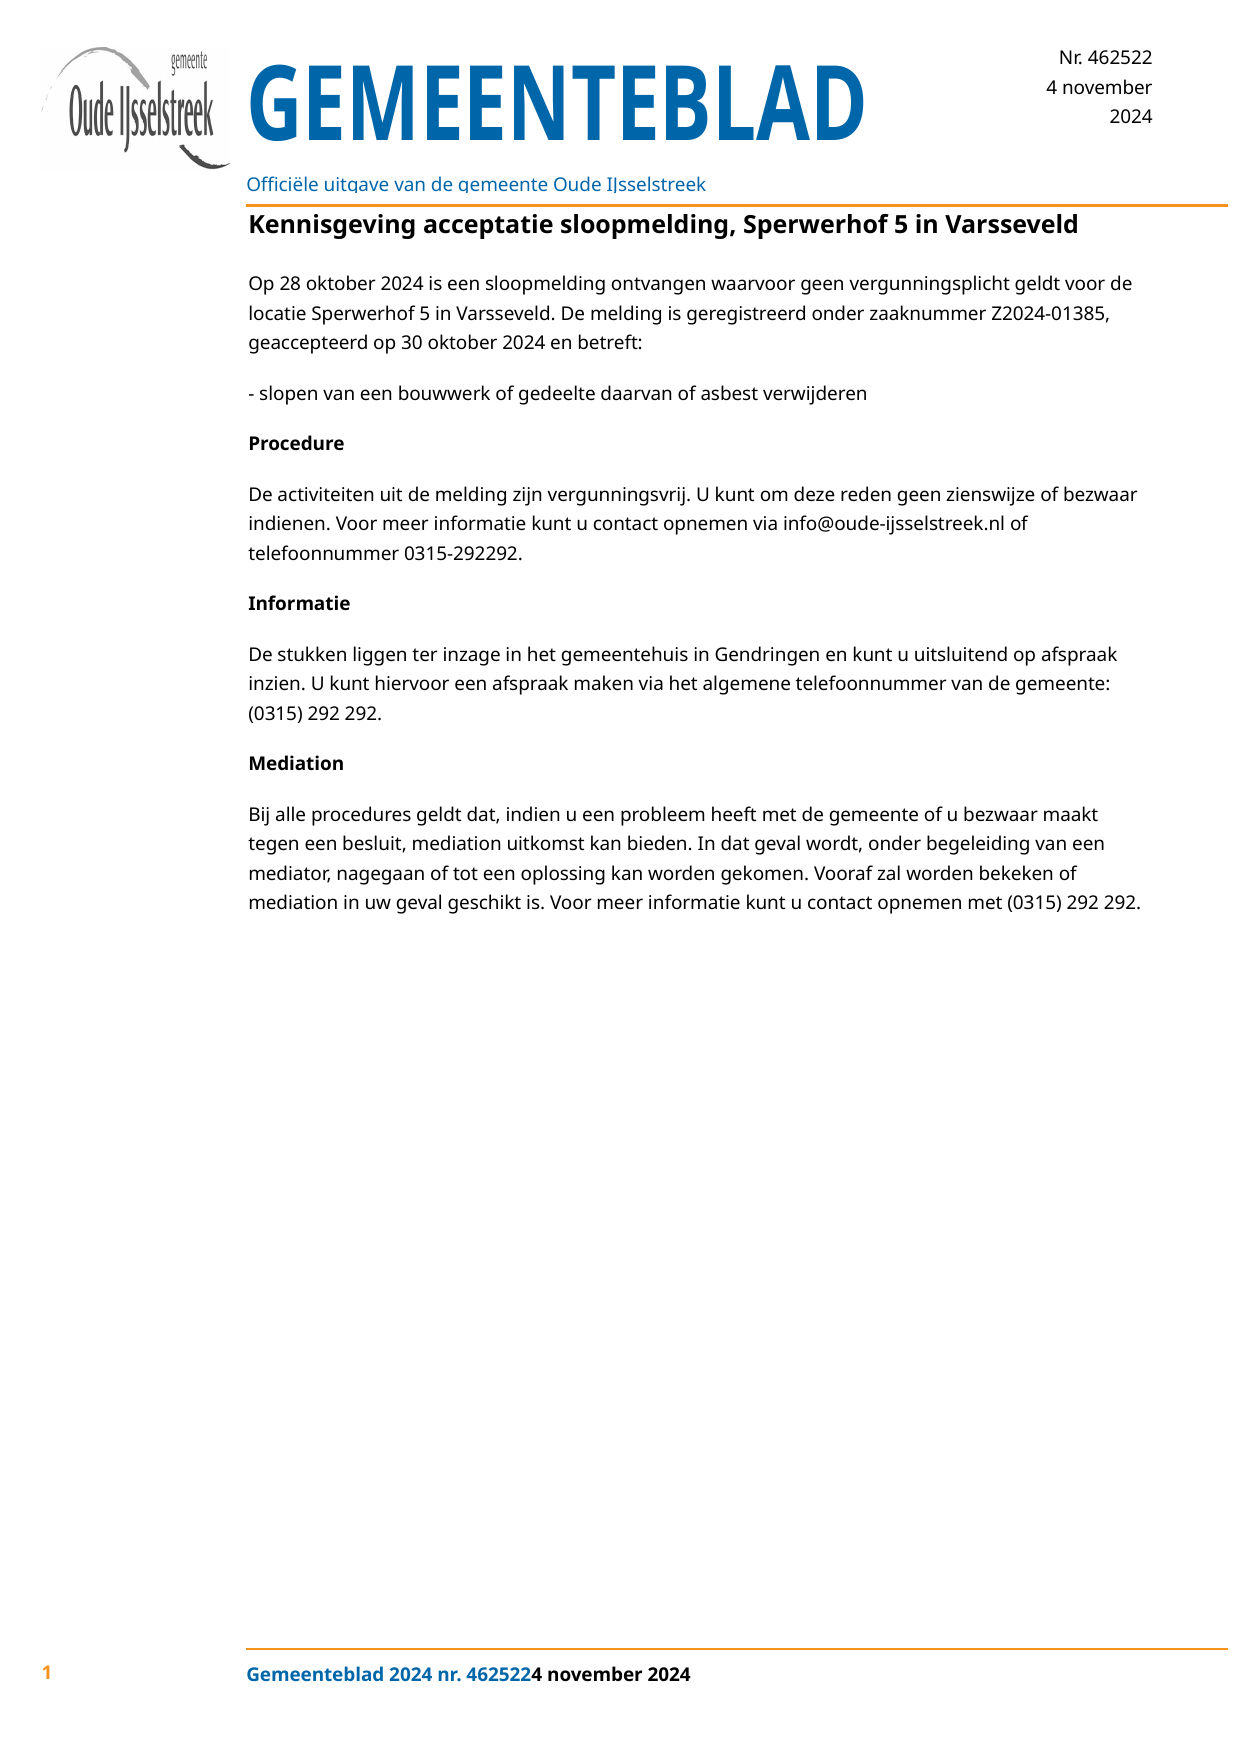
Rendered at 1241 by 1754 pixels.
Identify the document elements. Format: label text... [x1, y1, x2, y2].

text Bij alle procedures geldt dat, indien u een probleem heeft met de gemeente of u bezwaar maakt tegen een besluit, mediation uitkomst kan bieden. In dat geval wordt, onder begeleiding van een mediator, nagegaan of tot een oplossing kan worden gekomen. Vooraf zal worden bekeken of mediation in uw geval geschikt is. Voor meer informatie kunt u contact opnemen met (0315) 292 292. [248, 801, 1152, 915]
text De activiteiten uit de melding zijn vergunningsvrij. U kunt om deze reden geen zienswijze of bezwaar indienen. Voor meer informatie kunt u contact opnemen via info@oude-ijsselstreek.nl of telefoonnummer 0315-292292. [248, 481, 1152, 566]
text Informatie [248, 590, 1152, 616]
text - slopen van een bouwwerk of gedeelte daarvan of asbest verwijderen [248, 380, 1152, 406]
picture [41, 47, 231, 172]
text Mediation [248, 750, 1152, 776]
text Kennisgeving acceptatie sloopmelding, Sperwerhof 5 in Varsseveld [248, 207, 1152, 241]
text Procedure [248, 430, 1152, 456]
text De stukken liggen ter inzage in het gemeentehuis in Gendringen en kunt u uitsluitend op afspraak inzien. U kunt hiervoor een afspraak maken via het algemene telefoonnummer van de gemeente: (0315) 292 292. [248, 641, 1152, 726]
text Op 28 oktober 2024 is een sloopmelding ontvangen waarvoor geen vergunningsplicht geldt voor de locatie Sperwerhof 5 in Varsseveld. De melding is geregistreerd onder zaaknummer Z2024-01385, geaccepteerd op 30 oktober 2024 en betreft: [248, 270, 1152, 355]
